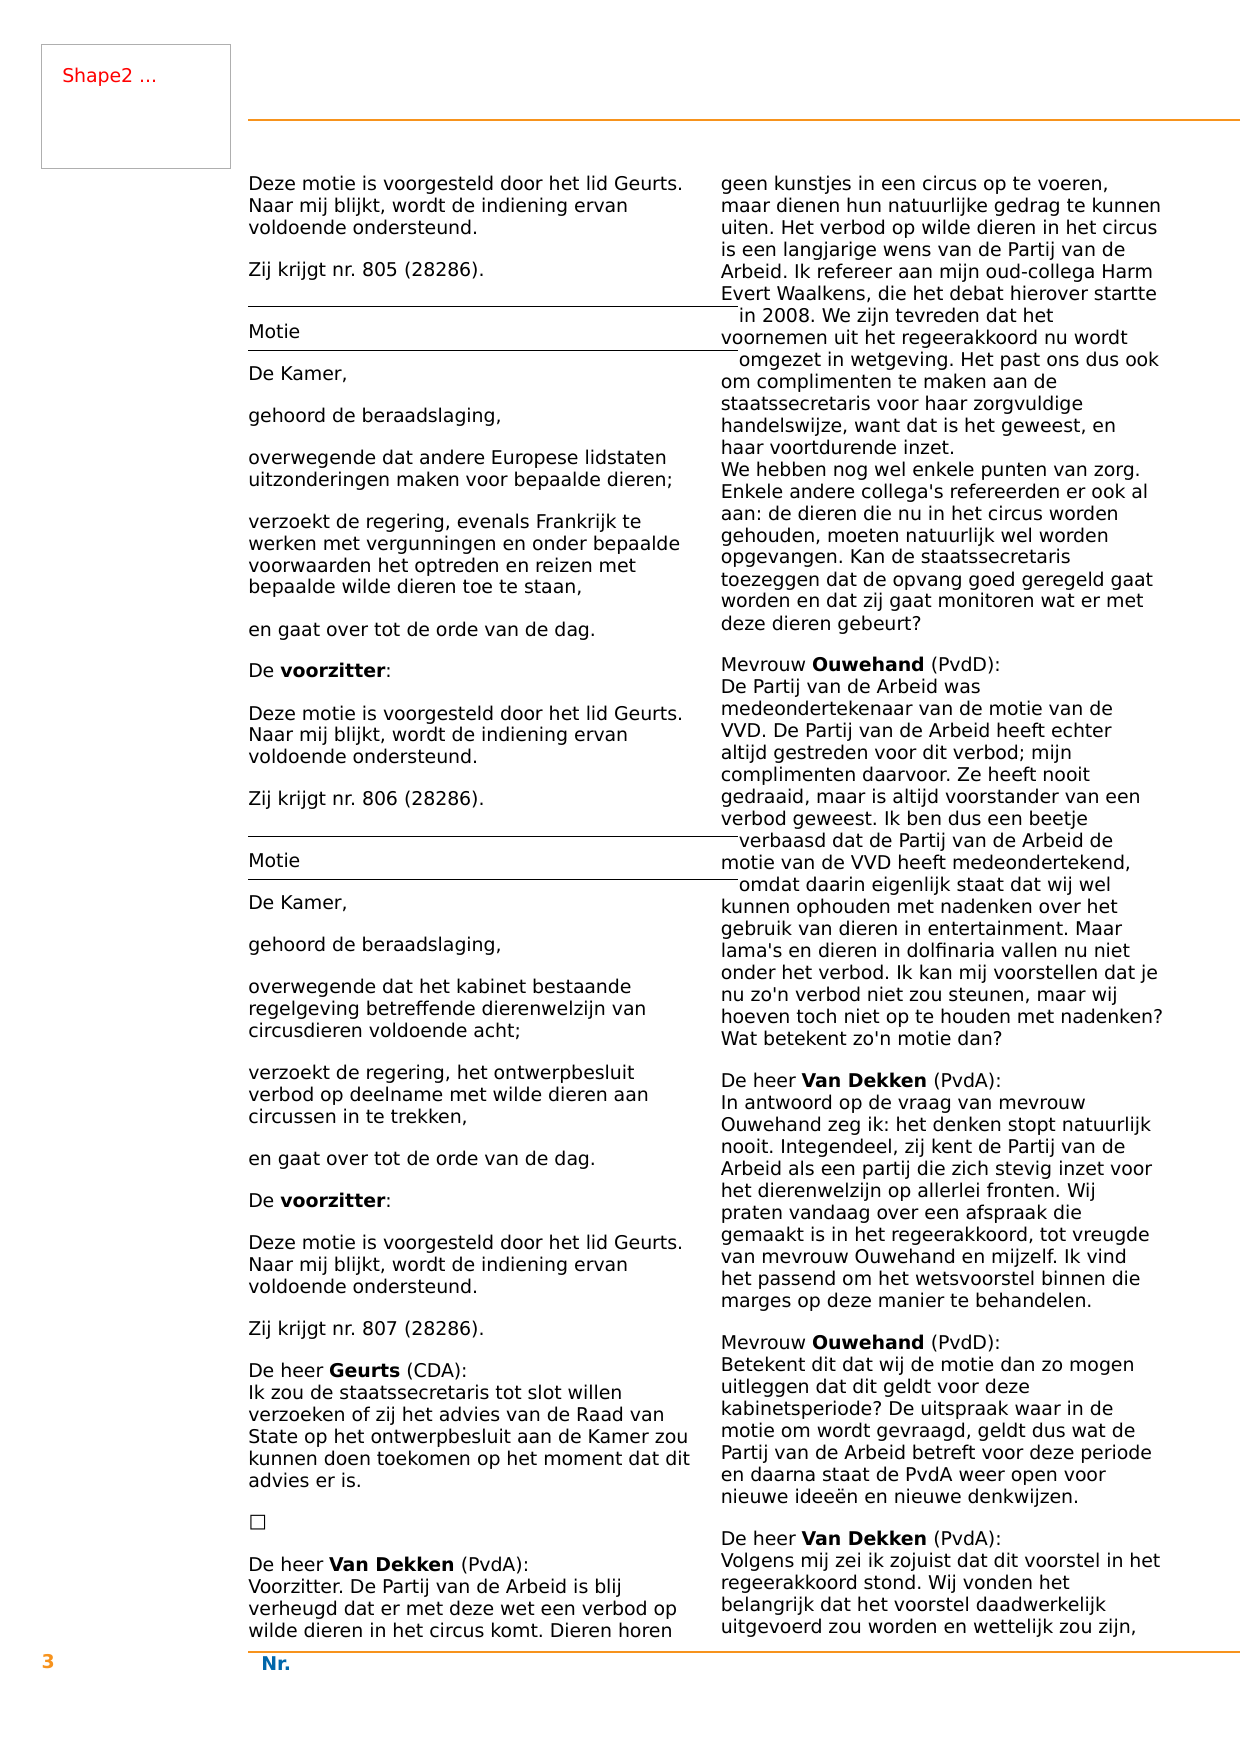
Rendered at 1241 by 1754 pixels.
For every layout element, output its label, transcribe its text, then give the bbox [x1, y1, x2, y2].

text Motie [248, 321, 691, 343]
text De heer Van Dekken (PvdA): [721, 1528, 1163, 1549]
text Zij krijgt nr. 805 (28286). [248, 259, 691, 281]
text Deze motie is voorgesteld door het lid Geurts. Naar mij blijkt, wordt de indiening ervan voldoende ondersteund. [248, 1232, 691, 1298]
text Motie [248, 850, 691, 872]
text gehoord de beraadslaging, [248, 404, 691, 427]
text Mevrouw Ouwehand (PvdD): [721, 1332, 1163, 1354]
text overwegende dat het kabinet bestaande regelgeving betreffende dierenwelzijn van circusdieren voldoende acht; [248, 976, 691, 1042]
text Zij krijgt nr. 806 (28286). [248, 788, 691, 810]
text De voorzitter: [248, 1190, 691, 1212]
text De Kamer, [248, 892, 691, 914]
text en gaat over tot de orde van de dag. [248, 618, 691, 640]
text Volgens mij zei ik zojuist dat dit voorstel in het regeerakkoord stond. Wij vonden het belangrijk dat het voorstel daadwerkelijk uitgevoerd zou worden en wettelijk zou zijn, [721, 1549, 1163, 1637]
text gehoord de beraadslaging, [248, 934, 691, 956]
text We hebben nog wel enkele punten van zorg. Enkele andere collega's refereerden er ook al aan: de dieren die nu in het circus worden gehouden, moeten natuurlijk wel worden opgevangen. Kan de staatssecretaris toezeggen dat de opvang goed geregeld gaat worden en dat zij gaat monitoren wat er met deze dieren gebeurt? [721, 458, 1163, 634]
text ⬜ [248, 1512, 691, 1534]
text In antwoord op de vraag van mevrouw Ouwehand zeg ik: het denken stopt natuurlijk nooit. Integendeel, zij kent de Partij van de Arbeid als een partij die zich stevig inzet voor het dierenwelzijn op allerlei fronten. Wij praten vandaag over een afspraak die gemaakt is in het regeerakkoord, tot vreugde van mevrouw Ouwehand en mijzelf. Ik vind het passend om het wetsvoorstel binnen die marges op deze manier te behandelen. [721, 1092, 1163, 1312]
text Zij krijgt nr. 807 (28286). [248, 1318, 691, 1340]
text De heer Geurts (CDA): [248, 1360, 691, 1382]
text De heer Van Dekken (PvdA): [248, 1554, 691, 1576]
text De voorzitter: [248, 660, 691, 682]
text overwegende dat andere Europese lidstaten uitzonderingen maken voor bepaalde dieren; [248, 447, 691, 491]
text verzoekt de regering, het ontwerpbesluit verbod op deelname met wilde dieren aan circussen in te trekken, [248, 1062, 691, 1128]
text De heer Van Dekken (PvdA): [721, 1070, 1163, 1092]
text Voorzitter. De Partij van de Arbeid is blij verheugd dat er met deze wet een verbod op wilde dieren in het circus komt. Dieren horen [248, 1576, 691, 1642]
text geen kunstjes in een circus op te voeren, maar dienen hun natuurlijke gedrag te kunnen uiten. Het verbod op wilde dieren in het circus is een langjarige wens van de Partij van de Arbeid. Ik refereer aan mijn oud-collega Harm Evert Waalkens, die het debat hierover startte in 2008. We zijn tevreden dat het voornemen uit het regeerakkoord nu wordt omgezet in wetgeving. Het past ons dus ook om complimenten te maken aan de staatssecretaris voor haar zorgvuldige handelswijze, want dat is het geweest, en haar voortdurende inzet. [721, 173, 1163, 458]
text verzoekt de regering, evenals Frankrijk te werken met vergunningen en onder bepaalde voorwaarden het optreden en reizen met bepaalde wilde dieren toe te staan, [248, 511, 691, 598]
text Mevrouw Ouwehand (PvdD): [721, 654, 1163, 676]
text Ik zou de staatssecretaris tot slot willen verzoeken of zij het advies van de Raad van State op het ontwerpbesluit aan de Kamer zou kunnen doen toekomen op het moment dat dit advies er is. [248, 1382, 691, 1492]
text en gaat over tot de orde van de dag. [248, 1148, 691, 1170]
text Deze motie is voorgesteld door het lid Geurts. Naar mij blijkt, wordt de indiening ervan voldoende ondersteund. [248, 702, 691, 768]
text Deze motie is voorgesteld door het lid Geurts. Naar mij blijkt, wordt de indiening ervan voldoende ondersteund. [248, 173, 691, 239]
text De Partij van de Arbeid was medeondertekenaar van de motie van de VVD. De Partij van de Arbeid heeft echter altijd gestreden voor dit verbod; mijn complimenten daarvoor. Ze heeft nooit gedraaid, maar is altijd voorstander van een verbod geweest. Ik ben dus een beetje verbaasd dat de Partij van de Arbeid de motie van de VVD heeft medeondertekend, omdat daarin eigenlijk staat dat wij wel kunnen ophouden met nadenken over het gebruik van dieren in entertainment. Maar lama's en dieren in dolfinaria vallen nu niet onder het verbod. Ik kan mij voorstellen dat je nu zo'n verbod niet zou steunen, maar wij hoeven toch niet op te houden met nadenken? Wat betekent zo'n motie dan? [721, 676, 1163, 1050]
text De Kamer, [248, 363, 691, 384]
text Betekent dit dat wij de motie dan zo mogen uitleggen dat dit geldt voor deze kabinetsperiode? De uitspraak waar in de motie om wordt gevraagd, geldt dus wat de Partij van de Arbeid betreft voor deze periode en daarna staat de PvdA weer open voor nieuwe ideeën en nieuwe denkwijzen. [721, 1354, 1163, 1508]
